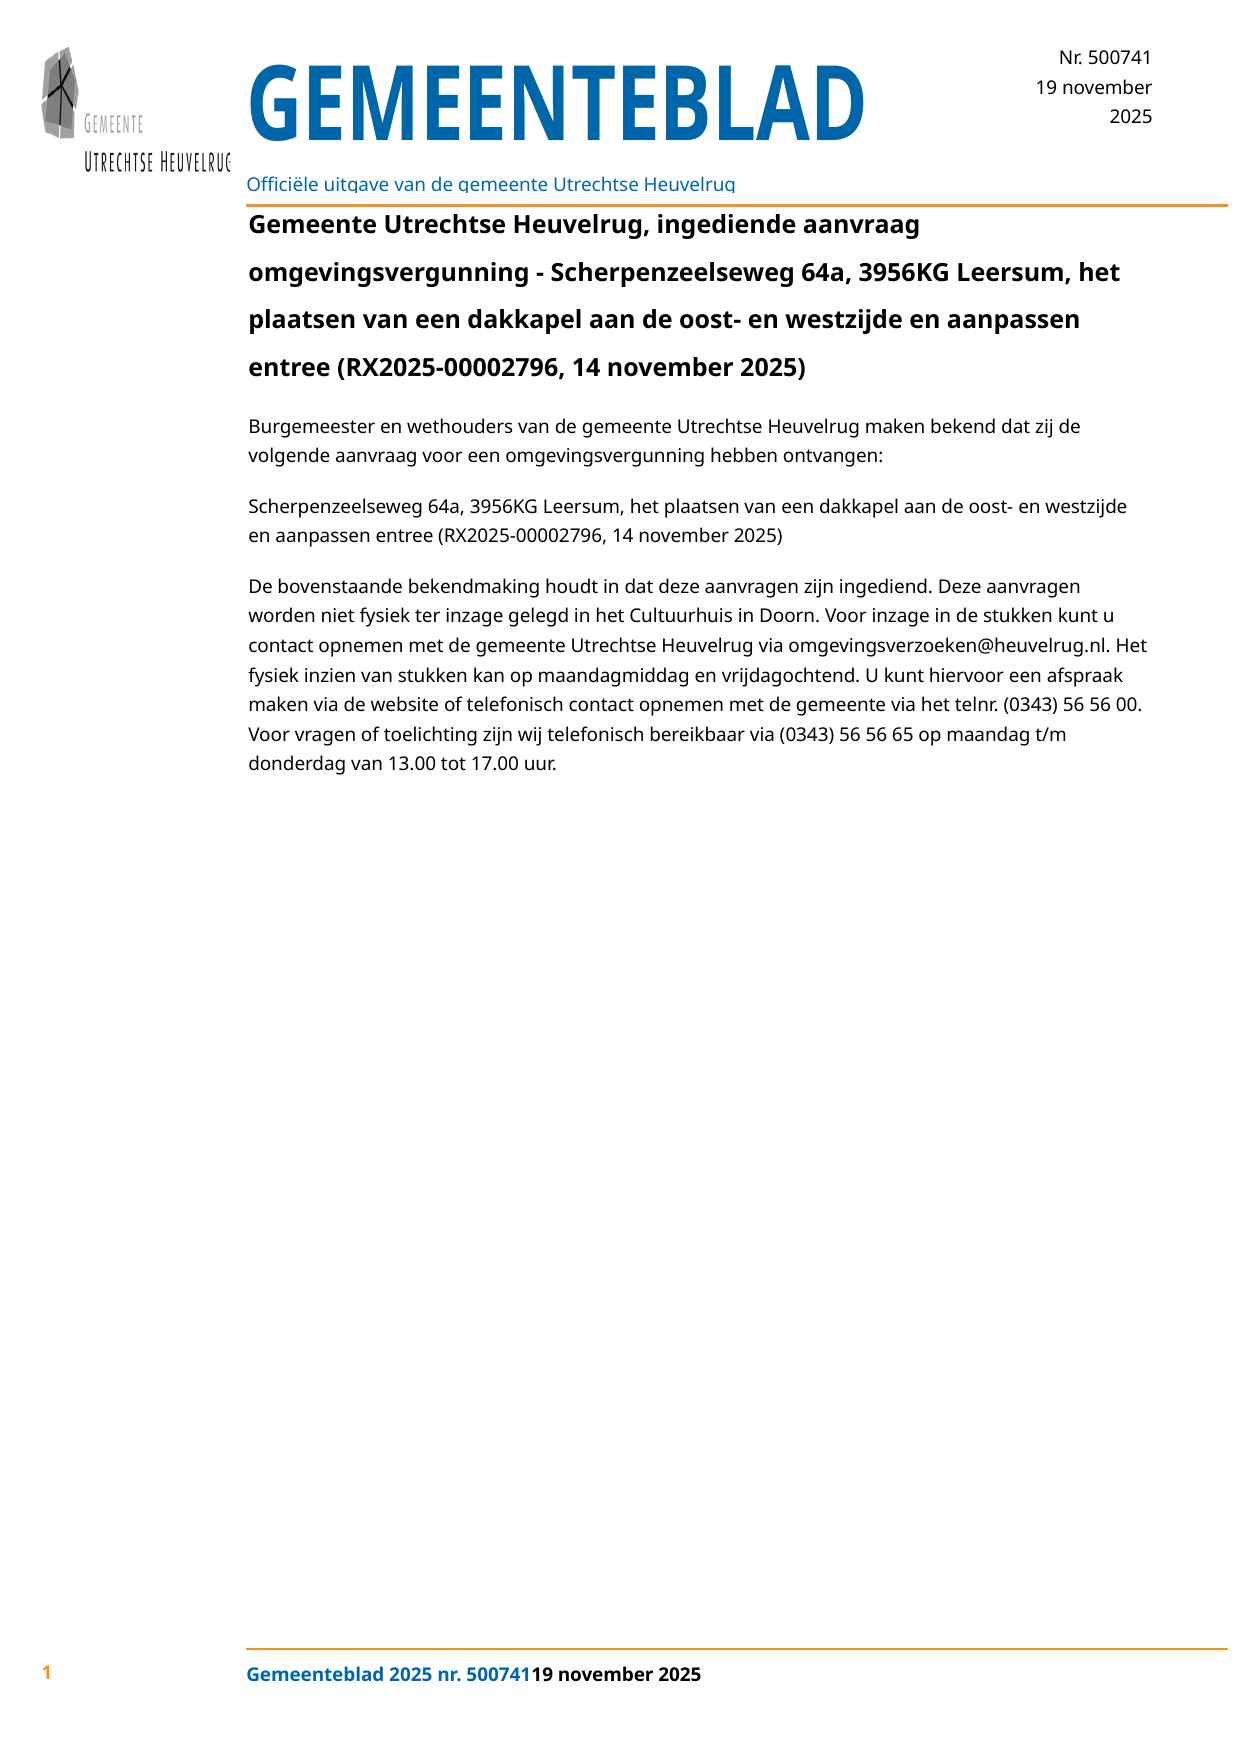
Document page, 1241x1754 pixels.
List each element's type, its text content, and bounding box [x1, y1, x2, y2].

text De bovenstaande bekendmaking houdt in dat deze aanvragen zijn ingediend. Deze aanvragen worden niet fysiek ter inzage gelegd in het Cultuurhuis in Doorn. Voor inzage in de stukken kunt u contact opnemen met de gemeente Utrechtse Heuvelrug via omgevingsverzoeken@heuvelrug.nl. Het fysiek inzien van stukken kan op maandagmiddag en vrijdagochtend. U kunt hiervoor een afspraak maken via de website of telefonisch contact opnemen met de gemeente via het telnr. (0343) 56 56 00. Voor vragen of toelichting zijn wij telefonisch bereikbaar via (0343) 56 56 65 op maandag t/m donderdag van 13.00 tot 17.00 uur. [248, 573, 1152, 776]
text Burgemeester en wethouders van de gemeente Utrechtse Heuvelrug maken bekend dat zij de volgende aanvraag voor een omgevingsvergunning hebben ontvangen: [248, 413, 1152, 468]
picture [41, 47, 231, 172]
text Gemeente Utrechtse Heuvelrug, ingediende aanvraag omgevingsvergunning - Scherpenzeelseweg 64a, 3956KG Leersum, het plaatsen van een dakkapel aan de oost- en westzijde en aanpassen entree (RX2025-00002796, 14 november 2025) [248, 207, 1152, 384]
text Scherpenzeelseweg 64a, 3956KG Leersum, het plaatsen van een dakkapel aan de oost- en westzijde en aanpassen entree (RX2025-00002796, 14 november 2025) [248, 493, 1152, 548]
